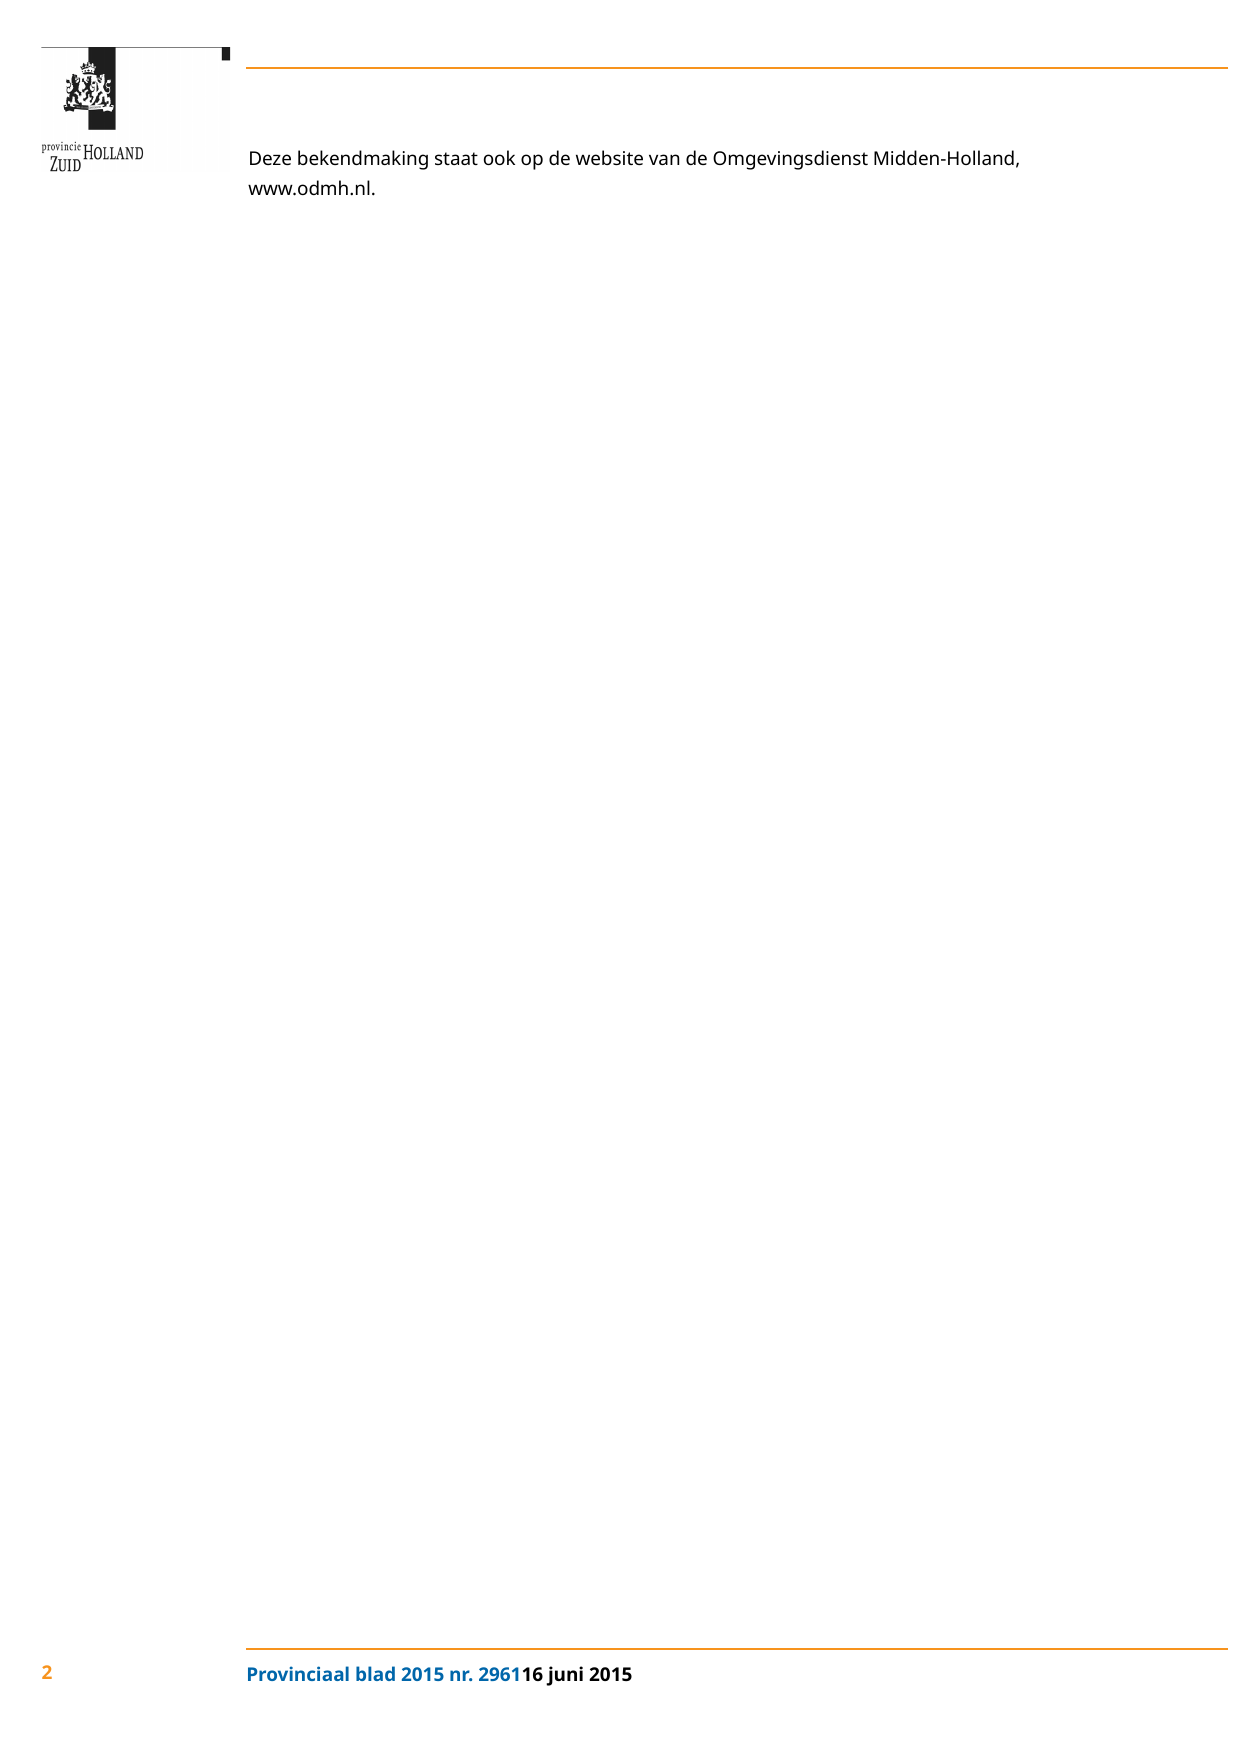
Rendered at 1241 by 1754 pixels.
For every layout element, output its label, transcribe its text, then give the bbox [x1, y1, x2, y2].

picture [41, 47, 231, 172]
text Deze bekendmaking staat ook op de website van de Omgevingsdienst Midden-Holland, www.odmh.nl. [248, 145, 1152, 201]
